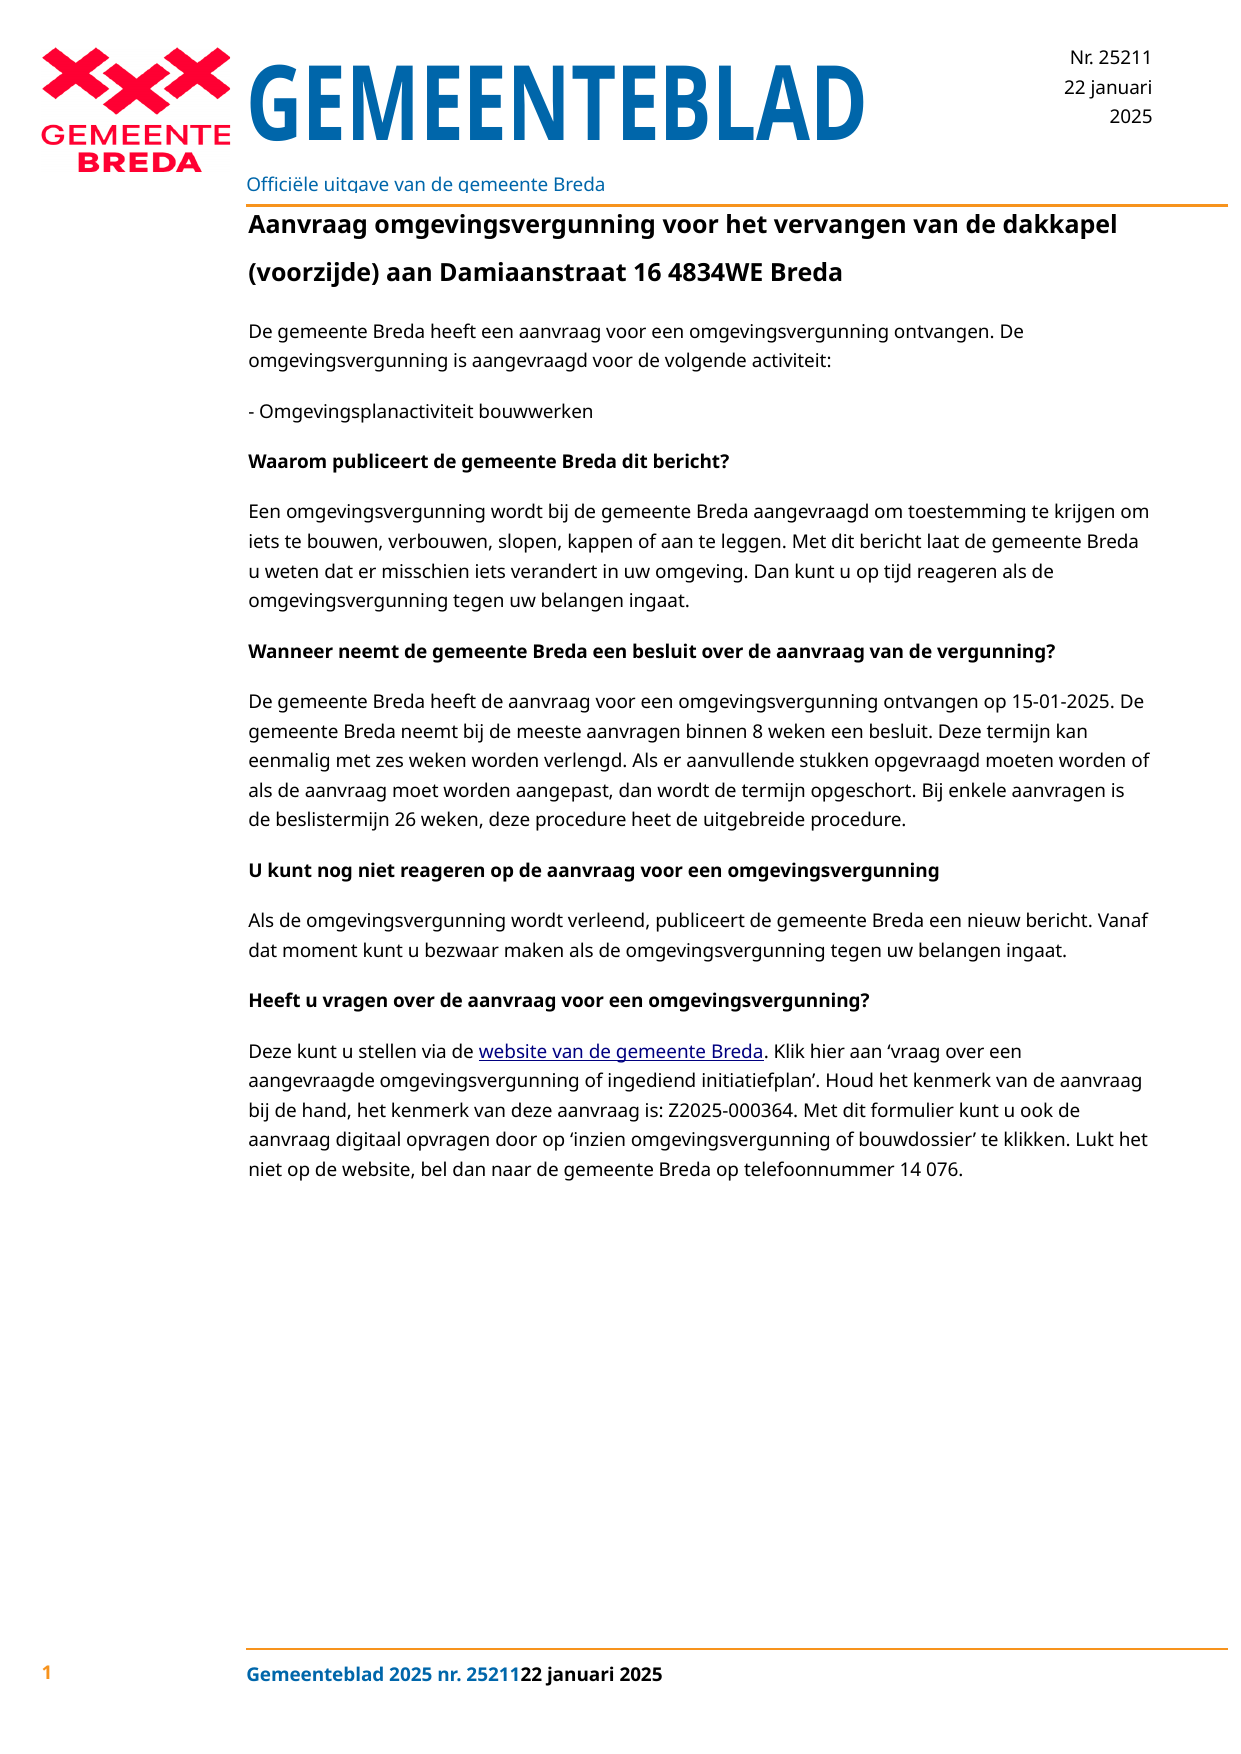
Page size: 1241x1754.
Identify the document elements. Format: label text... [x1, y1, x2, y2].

text Een omgevingsvergunning wordt bij de gemeente Breda aangevraagd om toestemming te krijgen om iets te bouwen, verbouwen, slopen, kappen of aan te leggen. Met dit bericht laat de gemeente Breda u weten dat er misschien iets verandert in uw omgeving. Dan kunt u op tijd reageren als de omgevingsvergunning tegen uw belangen ingaat. [248, 499, 1152, 613]
text Heeft u vragen over de aanvraag voor een omgevingsvergunning? [248, 987, 1152, 1013]
picture [41, 47, 231, 172]
text - Omgevingsplanactiviteit bouwwerken [248, 398, 1152, 424]
text De gemeente Breda heeft de aanvraag voor een omgevingsvergunning ontvangen op 15-01-2025. De gemeente Breda neemt bij de meeste aanvragen binnen 8 weken een besluit. Deze termijn kan eenmalig met zes weken worden verlengd. Als er aanvullende stukken opgevraagd moeten worden of als de aanvraag moet worden aangepast, dan wordt de termijn opgeschort. Bij enkele aanvragen is de beslistermijn 26 weken, deze procedure heet de uitgebreide procedure. [248, 688, 1152, 832]
text Wanneer neemt de gemeente Breda een besluit over de aanvraag van de vergunning? [248, 638, 1152, 664]
text Als de omgevingsvergunning wordt verleend, publiceert de gemeente Breda een nieuw bericht. Vanaf dat moment kunt u bezwaar maken als de omgevingsvergunning tegen uw belangen ingaat. [248, 907, 1152, 963]
text De gemeente Breda heeft een aanvraag voor een omgevingsvergunning ontvangen. De omgevingsvergunning is aangevraagd voor de volgende activiteit: [248, 318, 1152, 373]
text Waarom publiceert de gemeente Breda dit bericht? [248, 448, 1152, 474]
text Aanvraag omgevingsvergunning voor het vervangen van de dakkapel (voorzijde) aan Damiaanstraat 16 4834WE Breda [248, 207, 1152, 288]
text Deze kunt u stellen via de website van de gemeente Breda. Klik hier aan ‘vraag over een aangevraagde omgevingsvergunning of ingediend initiatiefplan’. Houd het kenmerk van de aanvraag bij de hand, het kenmerk van deze aanvraag is: Z2025-000364. Met dit formulier kunt u ook de aanvraag digitaal opvragen door op ‘inzien omgevingsvergunning of bouwdossier’ te klikken. Lukt het niet op de website, bel dan naar de gemeente Breda op telefoonnummer 14 076. [248, 1038, 1152, 1182]
text U kunt nog niet reageren op de aanvraag voor een omgevingsvergunning [248, 857, 1152, 883]
